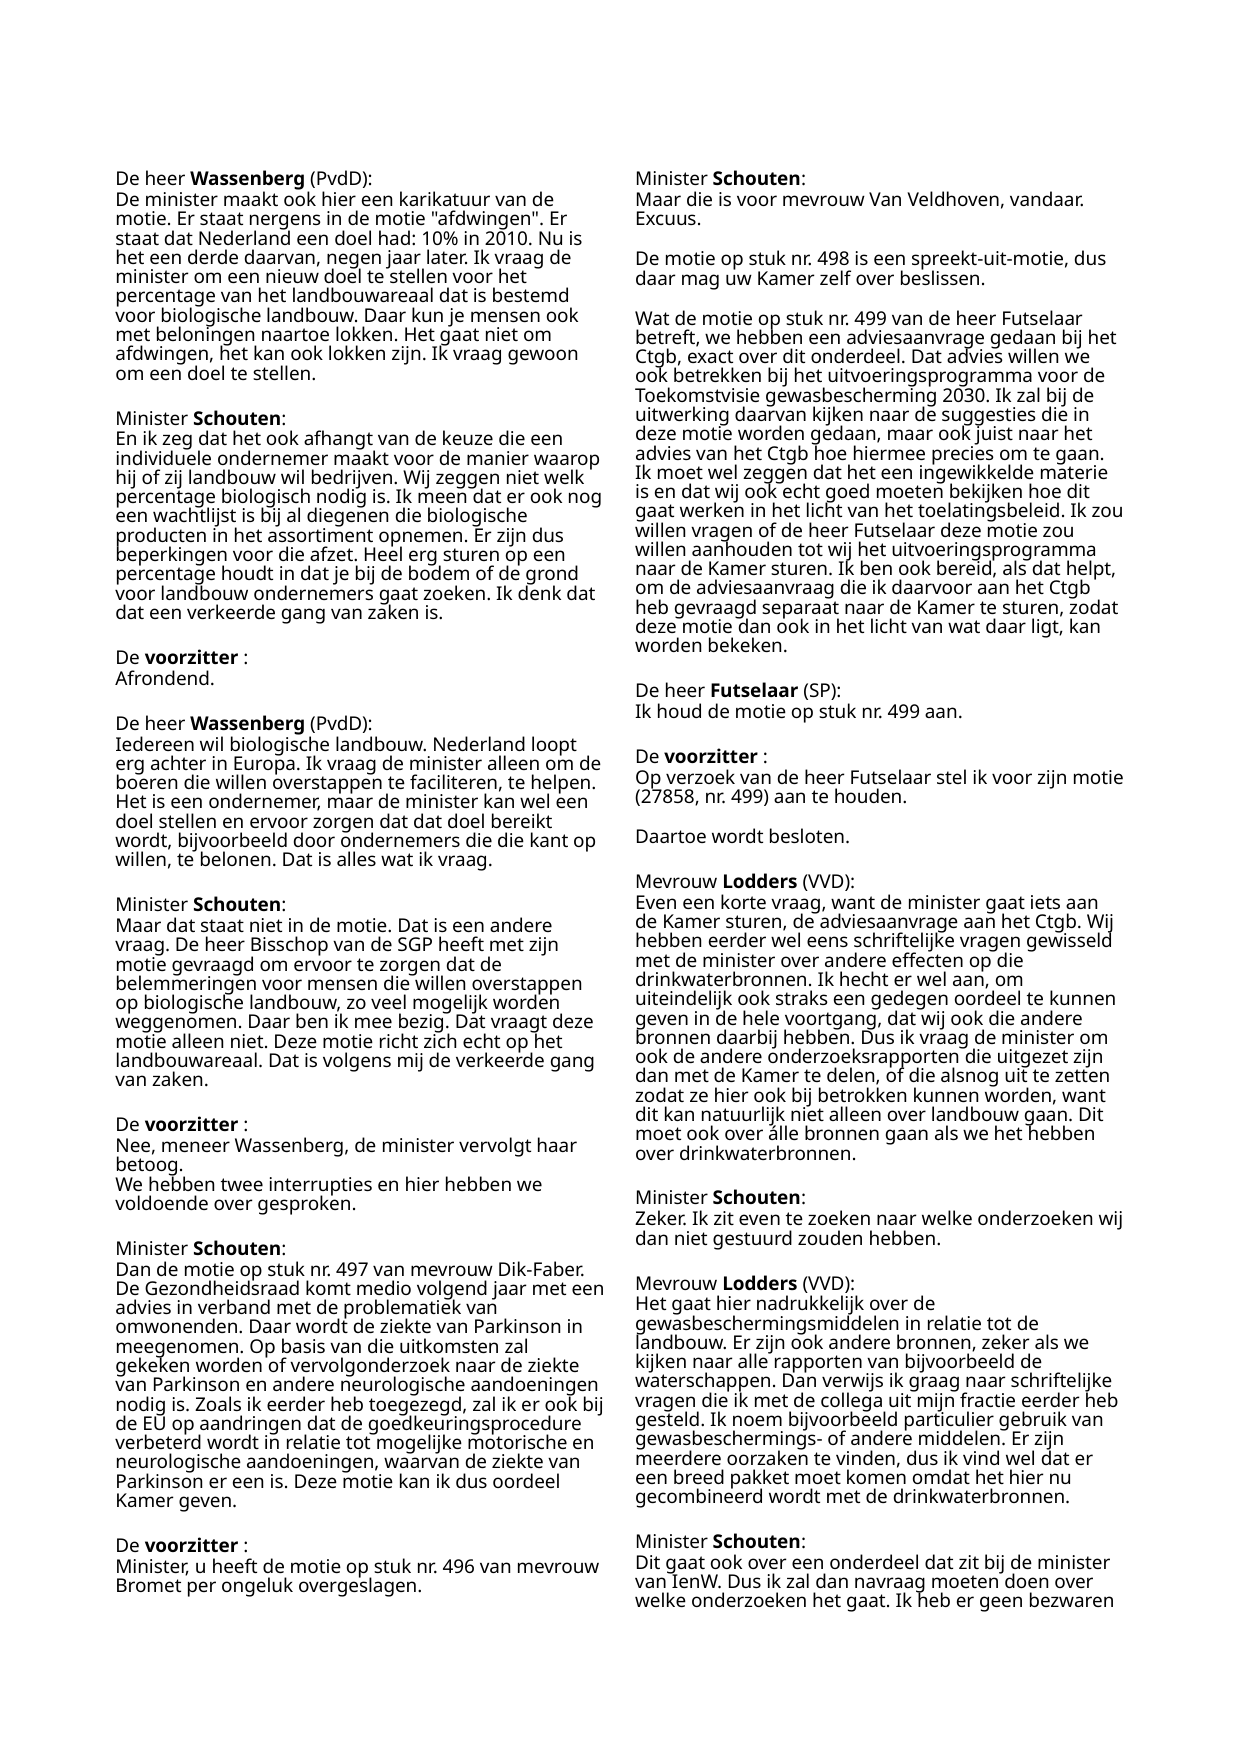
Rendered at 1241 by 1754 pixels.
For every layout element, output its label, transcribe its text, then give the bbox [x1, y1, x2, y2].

text Op verzoek van de heer Futselaar stel ik voor zijn motie (27858, nr. 499) aan te houden. [635, 769, 1125, 807]
text De voorzitter : [115, 644, 605, 670]
text Wat de motie op stuk nr. 499 van de heer Futselaar betreft, we hebben een adviesaanvrage gedaan bij het Ctgb, exact over dit onderdeel. Dat advies willen we ook betrekken bij het uitvoeringsprogramma voor de Toekomstvisie gewasbescherming 2030. Ik zal bij de uitwerking daarvan kijken naar de suggesties die in deze motie worden gedaan, maar ook juist naar het advies van het Ctgb hoe hiermee precies om te gaan. Ik moet wel zeggen dat het een ingewikkelde materie is en dat wij ook echt goed moeten bekijken hoe dit gaat werken in het licht van het toelatingsbeleid. Ik zou willen vragen of de heer Futselaar deze motie zou willen aanhouden tot wij het uitvoeringsprogramma naar de Kamer sturen. Ik ben ook bereid, als dat helpt, om de adviesaanvraag die ik daarvoor aan het Ctgb heb gevraagd separaat naar de Kamer te sturen, zodat deze motie dan ook in het licht van wat daar ligt, kan worden bekeken. [635, 309, 1125, 656]
text Mevrouw Lodders (VVD): [635, 1270, 1125, 1295]
text Afrondend. [115, 670, 605, 689]
text De voorzitter : [115, 1111, 605, 1137]
text Maar die is voor mevrouw Van Veldhoven, vandaar. Excuus. [635, 191, 1125, 229]
text Mevrouw Lodders (VVD): [635, 868, 1125, 894]
text Minister Schouten: [635, 1528, 1125, 1554]
text De heer Futselaar (SP): [635, 677, 1125, 703]
text Minister Schouten: [115, 891, 605, 917]
text Dan de motie op stuk nr. 497 van mevrouw Dik-Faber. De Gezondheidsraad komt medio volgend jaar met een advies in verband met de problematiek van omwonenden. Daar wordt de ziekte van Parkinson in meegenomen. Op basis van die uitkomsten zal gekeken worden of vervolgonderzoek naar de ziekte van Parkinson en andere neurologische aandoeningen nodig is. Zoals ik eerder heb toegezegd, zal ik er ook bij de EU op aandringen dat de goedkeuringsprocedure verbeterd wordt in relatie tot mogelijke motorische en neurologische aandoeningen, waarvan de ziekte van Parkinson er een is. Deze motie kan ik dus oordeel Kamer geven. [115, 1261, 605, 1511]
text Nee, meneer Wassenberg, de minister vervolgt haar betoog. [115, 1137, 605, 1176]
text Minister, u heeft de motie op stuk nr. 496 van mevrouw Bromet per ongeluk overgeslagen. [115, 1558, 605, 1596]
text Minister Schouten: [115, 1235, 605, 1261]
text De heer Wassenberg (PvdD): [115, 710, 605, 736]
text De voorzitter : [635, 743, 1125, 769]
text Minister Schouten: [635, 1184, 1125, 1210]
text De voorzitter : [115, 1532, 605, 1558]
text Ik houd de motie op stuk nr. 499 aan. [635, 703, 1125, 722]
text De minister maakt ook hier een karikatuur van de motie. Er staat nergens in de motie "afdwingen". Er staat dat Nederland een doel had: 10% in 2010. Nu is het een derde daarvan, negen jaar later. Ik vraag de minister om een nieuw doel te stellen voor het percentage van het landbouwareaal dat is bestemd voor biologische landbouw. Daar kun je mensen ook met beloningen naartoe lokken. Het gaat niet om afdwingen, het kan ook lokken zijn. Ik vraag gewoon om een doel te stellen. [115, 191, 605, 384]
text Daartoe wordt besloten. [635, 828, 1125, 847]
text Zeker. Ik zit even te zoeken naar welke onderzoeken wij dan niet gestuurd zouden hebben. [635, 1210, 1125, 1249]
text Het gaat hier nadrukkelijk over de gewasbeschermingsmiddelen in relatie tot de landbouw. Er zijn ook andere bronnen, zeker als we kijken naar alle rapporten van bijvoorbeeld de waterschappen. Dan verwijs ik graag naar schriftelijke vragen die ik met de collega uit mijn fractie eerder heb gesteld. Ik noem bijvoorbeeld particulier gebruik van gewasbeschermings- of andere middelen. Er zijn meerdere oorzaken te vinden, dus ik vind wel dat er een breed pakket moet komen omdat het hier nu gecombineerd wordt met de drinkwaterbronnen. [635, 1295, 1125, 1507]
text Maar dat staat niet in de motie. Dat is een andere vraag. De heer Bisschop van de SGP heeft met zijn motie gevraagd om ervoor te zorgen dat de belemmeringen voor mensen die willen overstappen op biologische landbouw, zo veel mogelijk worden weggenomen. Daar ben ik mee bezig. Dat vraagt deze motie alleen niet. Deze motie richt zich echt op het landbouwareaal. Dat is volgens mij de verkeerde gang van zaken. [115, 917, 605, 1090]
text Iedereen wil biologische landbouw. Nederland loopt erg achter in Europa. Ik vraag de minister alleen om de boeren die willen overstappen te faciliteren, te helpen. Het is een ondernemer, maar de minister kan wel een doel stellen en ervoor zorgen dat dat doel bereikt wordt, bijvoorbeeld door ondernemers die die kant op willen, te belonen. Dat is alles wat ik vraag. [115, 736, 605, 870]
text We hebben twee interrupties en hier hebben we voldoende over gesproken. [115, 1176, 605, 1214]
text Minister Schouten: [115, 405, 605, 430]
text De heer Wassenberg (PvdD): [115, 165, 605, 191]
text De motie op stuk nr. 498 is een spreekt-uit-motie, dus daar mag uw Kamer zelf over beslissen. [635, 250, 1125, 289]
text Minister Schouten: [635, 165, 1125, 191]
text Even een korte vraag, want de minister gaat iets aan de Kamer sturen, de adviesaanvrage aan het Ctgb. Wij hebben eerder wel eens schriftelijke vragen gewisseld met de minister over andere effecten op die drinkwaterbronnen. Ik hecht er wel aan, om uiteindelijk ook straks een gedegen oordeel te kunnen geven in de hele voortgang, dat wij ook die andere bronnen daarbij hebben. Dus ik vraag de minister om ook de andere onderzoeksrapporten die uitgezet zijn dan met de Kamer te delen, of die alsnog uit te zetten zodat ze hier ook bij betrokken kunnen worden, want dit kan natuurlijk niet alleen over landbouw gaan. Dit moet ook over álle bronnen gaan als we het hebben over drinkwaterbronnen. [635, 894, 1125, 1164]
text En ik zeg dat het ook afhangt van de keuze die een individuele ondernemer maakt voor de manier waarop hij of zij landbouw wil bedrijven. Wij zeggen niet welk percentage biologisch nodig is. Ik meen dat er ook nog een wachtlijst is bij al diegenen die biologische producten in het assortiment opnemen. Er zijn dus beperkingen voor die afzet. Heel erg sturen op een percentage houdt in dat je bij de bodem of de grond voor landbouw ondernemers gaat zoeken. Ik denk dat dat een verkeerde gang van zaken is. [115, 430, 605, 623]
text Dit gaat ook over een onderdeel dat zit bij de minister van IenW. Dus ik zal dan navraag moeten doen over welke onderzoeken het gaat. Ik heb er geen bezwaren [635, 1554, 1125, 1612]
